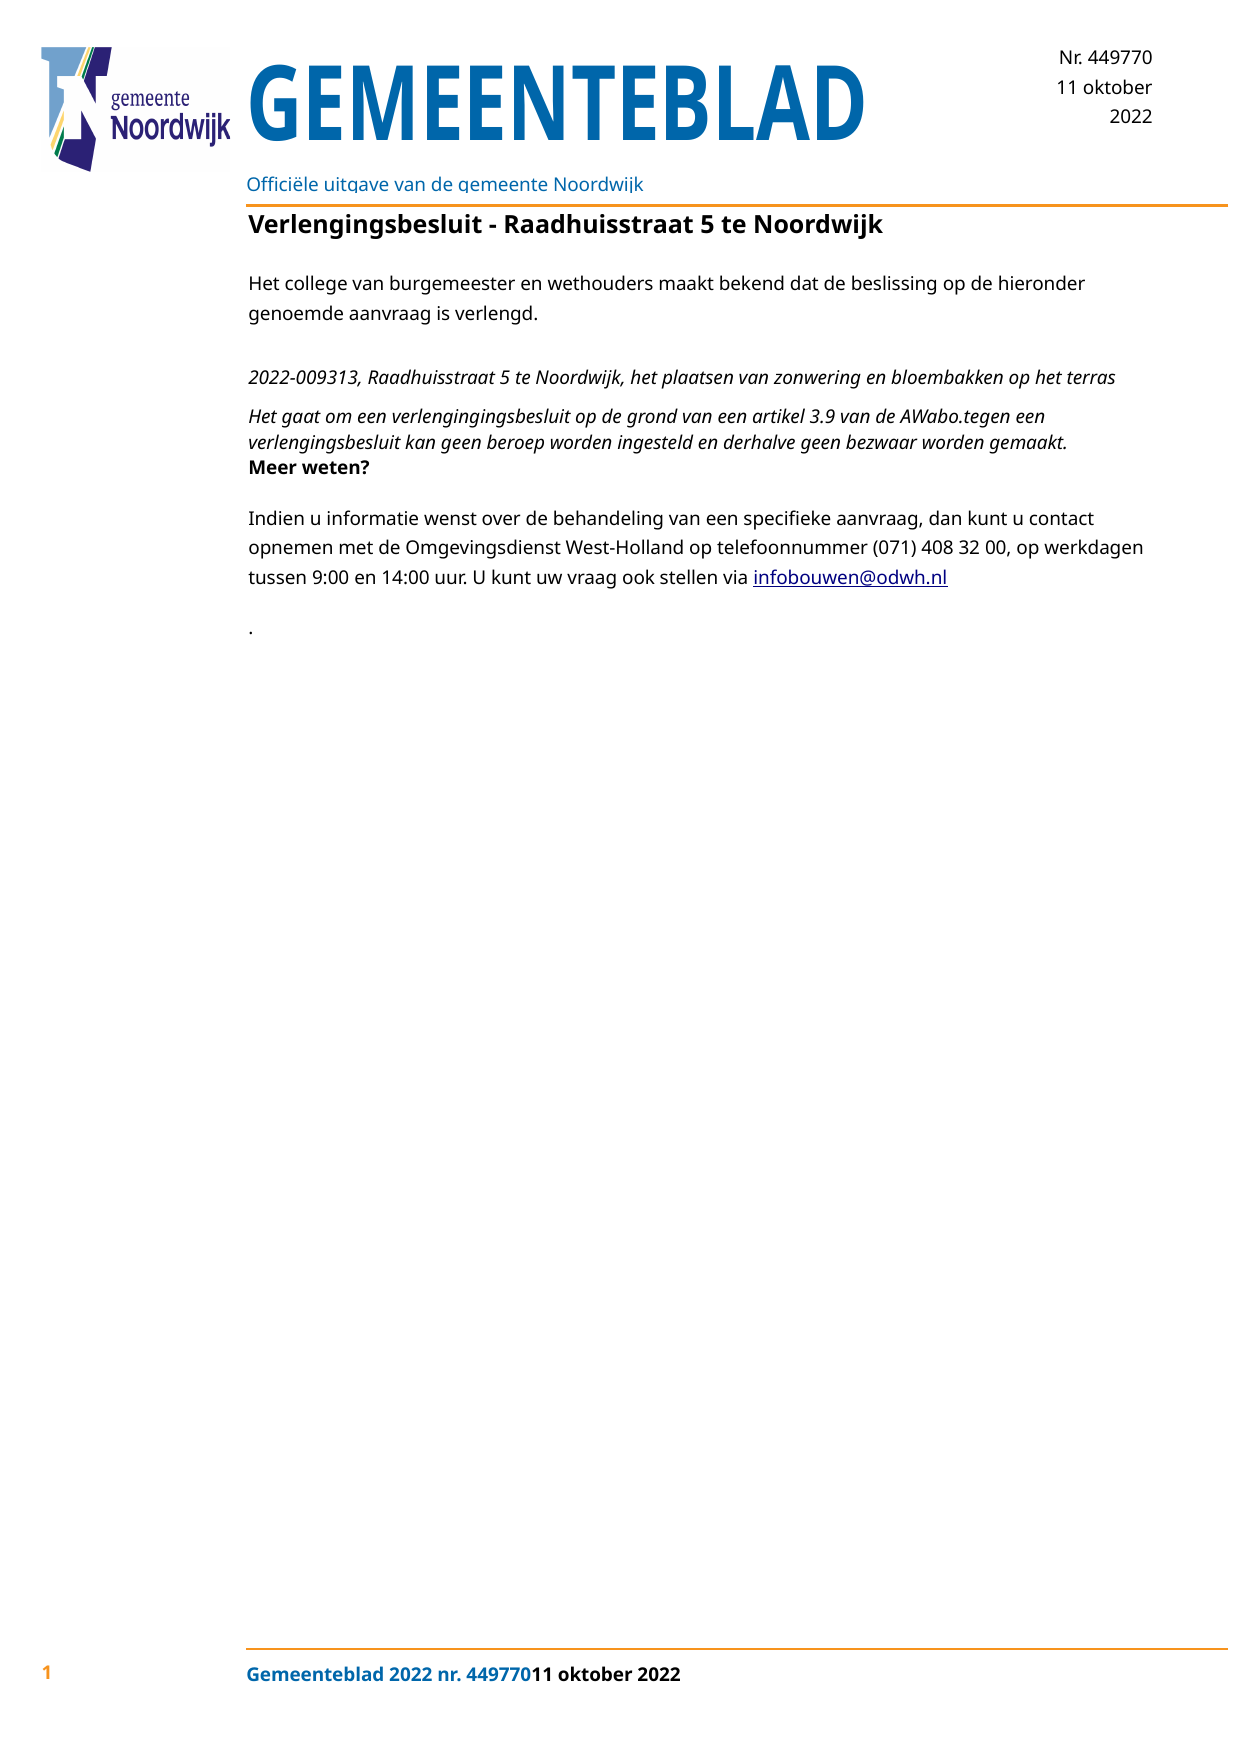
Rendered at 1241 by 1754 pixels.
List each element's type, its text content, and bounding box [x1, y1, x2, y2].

text Meer weten? [248, 454, 1152, 480]
text . [248, 614, 1152, 640]
text Verlengingsbesluit - Raadhuisstraat 5 te Noordwijk [248, 207, 1152, 241]
text 2022-009313, Raadhuisstraat 5 te Noordwijk, het plaatsen van zonwering en bloembakken op het terras [248, 364, 1152, 389]
picture [41, 47, 231, 172]
text Het college van burgemeester en wethouders maakt bekend dat de beslissing op de hieronder genoemde aanvraag is verlengd. [248, 270, 1152, 326]
text Indien u informatie wenst over de behandeling van een specifieke aanvraag, dan kunt u contact opnemen met de Omgevingsdienst West-Holland op telefoonnummer (071) 408 32 00, op werkdagen tussen 9:00 en 14:00 uur. U kunt uw vraag ook stellen via infobouwen@odwh.nl [248, 505, 1152, 590]
text Het gaat om een verlengingingsbesluit op de grond van een artikel 3.9 van de AWabo.tegen een verlengingsbesluit kan geen beroep worden ingesteld en derhalve geen bezwaar worden gemaakt. [248, 403, 1152, 454]
